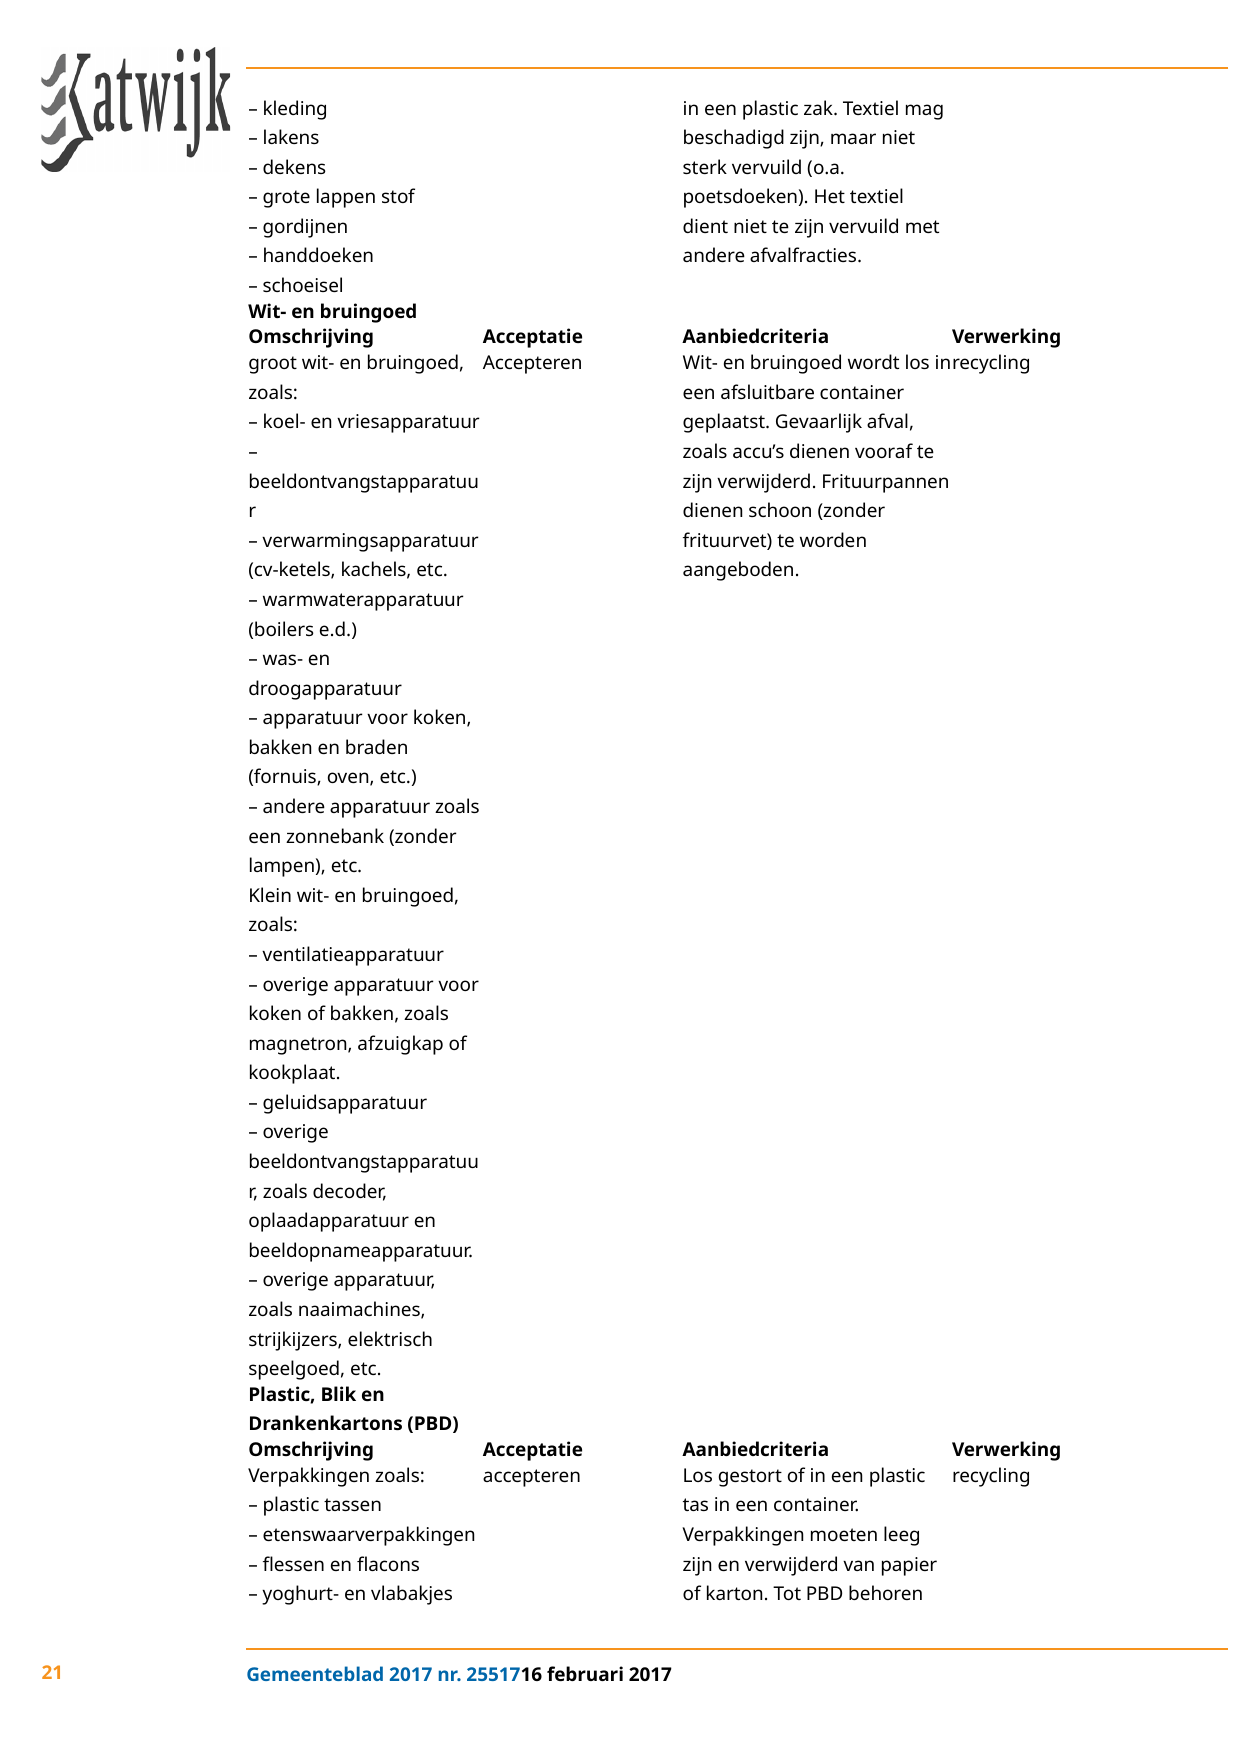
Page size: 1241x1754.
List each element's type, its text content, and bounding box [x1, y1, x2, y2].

table_cell [483, 95, 682, 298]
table_cell in een plastic zak. Textiel mag beschadigd zijn, maar niet sterk vervuild (o.a. poetsdoeken). Het textiel dient niet te zijn vervuild met andere afvalfracties. [683, 95, 952, 298]
table_cell Verwerking [952, 324, 1152, 349]
picture [41, 47, 231, 172]
table_cell Verwerking [952, 1436, 1152, 1462]
table_cell Omschrijving [248, 1436, 483, 1462]
table_cell [683, 1381, 952, 1436]
table_cell Wit- en bruingoed wordt los in een afsluitbare container geplaatst. Gevaarlijk afval, zoals accu’s dienen vooraf te zijn verwijderd. Frituurpannen dienen schoon (zonder frituurvet) te worden aangeboden. [683, 350, 952, 1381]
table_cell Accepteren [483, 350, 682, 1381]
table_cell Acceptatie [483, 324, 682, 349]
table_cell Aanbiedcriteria [683, 1436, 952, 1462]
table_cell accepteren [483, 1462, 682, 1606]
table_cell recycling [952, 350, 1152, 1381]
table_cell [483, 298, 682, 324]
table_cell Wit- en bruingoed [248, 298, 483, 324]
table_cell [483, 1381, 682, 1436]
table_cell Verpakkingen zoals: – plastic tassen – etenswaarverpakkingen – flessen en flacons – yoghurt- en vlabakjes [248, 1462, 483, 1606]
table_cell [952, 1381, 1152, 1436]
table_cell groot wit- en bruingoed, zoals: – koel- en vriesapparatuur – beeldontvangstapparatuur – verwarmingsapparatuur (cv-ketels, kachels, etc. – warmwaterapparatuur (boilers e.d.) – was- en droogapparatuur – apparatuur voor koken, bakken en braden (fornuis, oven, etc.) – andere apparatuur zoals een zonnebank (zonder lampen), etc. Klein wit- en bruingoed, zoals: – ventilatieapparatuur – overige apparatuur voor koken of bakken, zoals magnetron, afzuigkap of kookplaat. – geluidsapparatuur – overige beeldontvangstapparatuur, zoals decoder, oplaadapparatuur en beeldopnameapparatuur. – overige apparatuur, zoals naaimachines, strijkijzers, elektrisch speelgoed, etc. [248, 350, 483, 1381]
table_cell [952, 95, 1152, 298]
table_cell – kleding – lakens – dekens – grote lappen stof – gordijnen – handdoeken – schoeisel [248, 95, 483, 298]
table_cell Omschrijving [248, 324, 483, 349]
table_cell Plastic, Blik en Drankenkartons (PBD) [248, 1381, 483, 1436]
table_cell Acceptatie [483, 1436, 682, 1462]
table_cell [952, 298, 1152, 324]
table_cell Aanbiedcriteria [683, 324, 952, 349]
table_cell [683, 298, 952, 324]
table_cell Los gestort of in een plastic tas in een container. Verpakkingen moeten leeg zijn en verwijderd van papier of karton. Tot PBD behoren [683, 1462, 952, 1606]
table_cell recycling [952, 1462, 1152, 1606]
